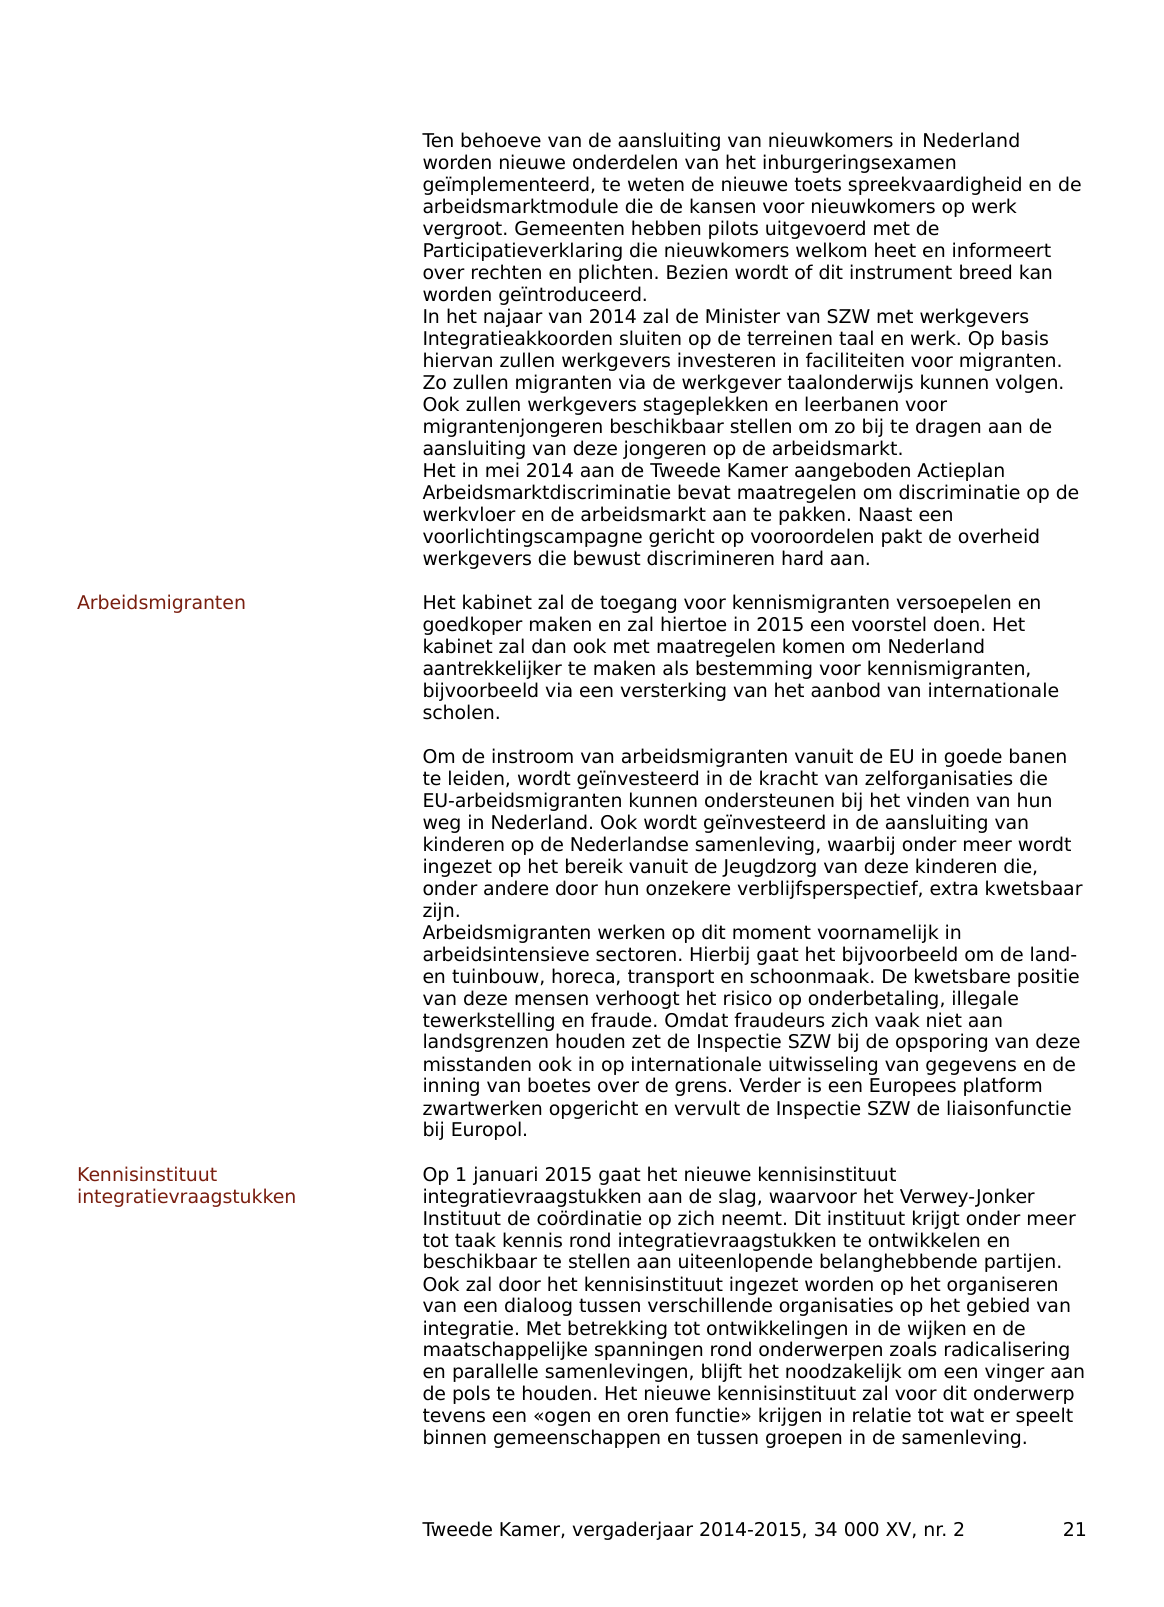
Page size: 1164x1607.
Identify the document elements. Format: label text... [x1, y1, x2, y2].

text Arbeidsmigranten werken op dit moment voornamelijk in arbeidsintensieve sectoren. Hierbij gaat het bijvoorbeeld om de land- en tuinbouw, horeca, transport en schoonmaak. De kwetsbare positie van deze mensen verhoogt het risico op onderbetaling, illegale tewerkstelling en fraude. Omdat fraudeurs zich vaak niet aan landsgrenzen houden zet de Inspectie SZW bij de opsporing van deze misstanden ook in op internationale uitwisseling van gegevens en de inning van boetes over de grens. Verder is een Europees platform zwartwerken opgericht en vervult de Inspectie SZW de liaisonfunctie bij Europol. [422, 922, 1087, 1141]
text Kennisinstituut integratievraagstukken [77, 1163, 399, 1207]
text Het in mei 2014 aan de Tweede Kamer aangeboden Actieplan Arbeidsmarktdiscriminatie bevat maatregelen om discriminatie op de werkvloer en de arbeidsmarkt aan te pakken. Naast een voorlichtingscampagne gericht op vooroordelen pakt de overheid werkgevers die bewust discrimineren hard aan. [422, 459, 1087, 569]
text Ten behoeve van de aansluiting van nieuwkomers in Nederland worden nieuwe onderdelen van het inburgeringsexamen geïmplementeerd, te weten de nieuwe toets spreekvaardigheid en de arbeidsmarktmodule die de kansen voor nieuwkomers op werk vergroot. Gemeenten hebben pilots uitgevoerd met de Participatieverklaring die nieuwkomers welkom heet en informeert over rechten en plichten. Bezien wordt of dit instrument breed kan worden geïntroduceerd. [422, 130, 1087, 306]
text Op 1 januari 2015 gaat het nieuwe kennisinstituut integratievraagstukken aan de slag, waarvoor het Verwey-Jonker Instituut de coördinatie op zich neemt. Dit instituut krijgt onder meer tot taak kennis rond integratievraagstukken te ontwikkelen en beschikbaar te stellen aan uiteenlopende belanghebbende partijen. Ook zal door het kennisinstituut ingezet worden op het organiseren van een dialoog tussen verschillende organisaties op het gebied van integratie. Met betrekking tot ontwikkelingen in de wijken en de maatschappelijke spanningen rond onderwerpen zoals radicalisering en parallelle samenlevingen, blijft het noodzakelijk om een vinger aan de pols te houden. Het nieuwe kennisinstituut zal voor dit onderwerp tevens een «ogen en oren functie» krijgen in relatie tot wat er speelt binnen gemeenschappen en tussen groepen in de samenleving. [422, 1163, 1087, 1449]
text Arbeidsmigranten [77, 592, 399, 614]
text In het najaar van 2014 zal de Minister van SZW met werkgevers Integratieakkoorden sluiten op de terreinen taal en werk. Op basis hiervan zullen werkgevers investeren in faciliteiten voor migranten. Zo zullen migranten via de werkgever taalonderwijs kunnen volgen. Ook zullen werkgevers stageplekken en leerbanen voor migrantenjongeren beschikbaar stellen om zo bij te dragen aan de aansluiting van deze jongeren op de arbeidsmarkt. [422, 306, 1087, 459]
text Het kabinet zal de toegang voor kennismigranten versoepelen en goedkoper maken en zal hiertoe in 2015 een voorstel doen. Het kabinet zal dan ook met maatregelen komen om Nederland aantrekkelijker te maken als bestemming voor kennismigranten, bijvoorbeeld via een versterking van het aanbod van internationale scholen. [422, 592, 1087, 723]
text Om de instroom van arbeidsmigranten vanuit de EU in goede banen te leiden, wordt geïnvesteerd in de kracht van zelforganisaties die EU-arbeidsmigranten kunnen ondersteunen bij het vinden van hun weg in Nederland. Ook wordt geïnvesteerd in de aansluiting van kinderen op de Nederlandse samenleving, waarbij onder meer wordt ingezet op het bereik vanuit de Jeugdzorg van deze kinderen die, onder andere door hun onzekere verblijfsperspectief, extra kwetsbaar zijn. [422, 746, 1087, 922]
